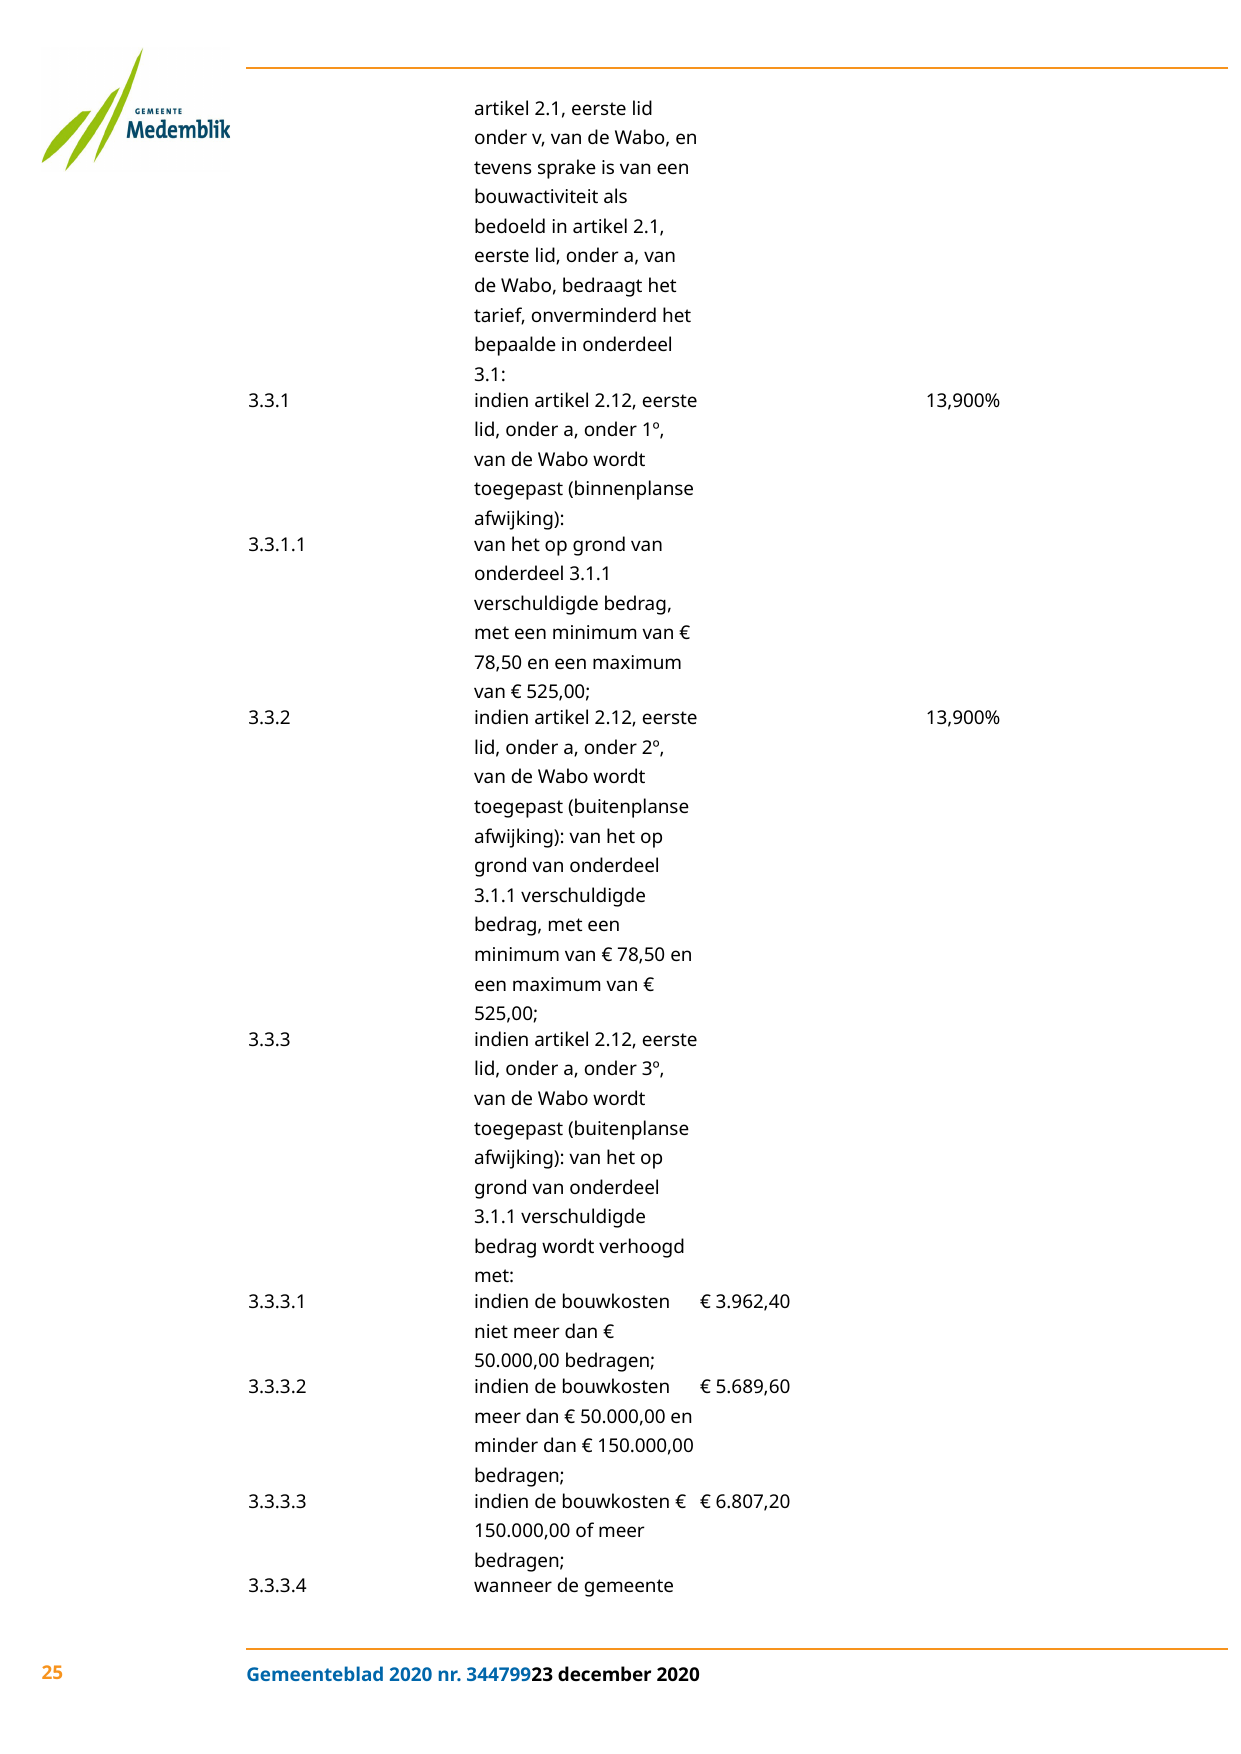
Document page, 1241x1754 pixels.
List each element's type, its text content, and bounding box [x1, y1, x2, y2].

table_cell € 6.807,20 [700, 1488, 926, 1573]
table_cell 13,900% [926, 387, 1152, 531]
table_cell [926, 1026, 1152, 1288]
table_cell [926, 1373, 1152, 1488]
table_cell indien artikel 2.12, eerste lid, onder a, onder 3º, van de Wabo wordt toegepast (buitenplanse afwijking): van het op grond van onderdeel 3.1.1 verschuldigde bedrag wordt verhoogd met: [474, 1026, 700, 1288]
table_cell [700, 95, 926, 387]
table_cell 3.3.1 [248, 387, 474, 531]
table_cell € 3.962,40 [700, 1289, 926, 1373]
table_cell 3.3.3.4 [248, 1573, 474, 1598]
table_cell [248, 95, 474, 387]
table_cell [700, 1573, 926, 1598]
table_cell 3.3.1.1 [248, 531, 474, 704]
table_cell 13,900% [926, 705, 1152, 1026]
table_cell € 5.689,60 [700, 1373, 926, 1488]
table_cell [700, 531, 926, 704]
table_cell indien artikel 2.12, eerste lid, onder a, onder 2º, van de Wabo wordt toegepast (buitenplanse afwijking): van het op grond van onderdeel 3.1.1 verschuldigde bedrag, met een minimum van € 78,50 en een maximum van € 525,00; [474, 705, 700, 1026]
table_cell [700, 705, 926, 1026]
table_cell [700, 1026, 926, 1288]
table_cell van het op grond van onderdeel 3.1.1 verschuldigde bedrag, met een minimum van € 78,50 en een maximum van € 525,00; [474, 531, 700, 704]
table_cell 3.3.3.3 [248, 1488, 474, 1573]
table_cell 3.3.3 [248, 1026, 474, 1288]
table_cell 3.3.2 [248, 705, 474, 1026]
table_cell indien de bouwkosten niet meer dan € 50.000,00 bedragen; [474, 1289, 700, 1373]
table_cell indien artikel 2.12, eerste lid, onder a, onder 1º, van de Wabo wordt toegepast (binnenplanse afwijking): [474, 387, 700, 531]
table_cell [926, 95, 1152, 387]
table_cell indien de bouwkosten € 150.000,00 of meer bedragen; [474, 1488, 700, 1573]
table_cell indien de bouwkosten meer dan € 50.000,00 en minder dan € 150.000,00 bedragen; [474, 1373, 700, 1488]
table_cell 3.3.3.2 [248, 1373, 474, 1488]
table_cell [700, 387, 926, 531]
table_cell [926, 1488, 1152, 1573]
picture [41, 47, 231, 172]
table_cell wanneer de gemeente [474, 1573, 700, 1598]
table_cell [926, 1289, 1152, 1373]
table_cell [926, 1573, 1152, 1598]
table_cell 3.3.3.1 [248, 1289, 474, 1373]
table_cell [926, 531, 1152, 704]
table_cell artikel 2.1, eerste lid onder v, van de Wabo, en tevens sprake is van een bouwactiviteit als bedoeld in artikel 2.1, eerste lid, onder a, van de Wabo, bedraagt het tarief, onverminderd het bepaalde in onderdeel 3.1: [474, 95, 700, 387]
